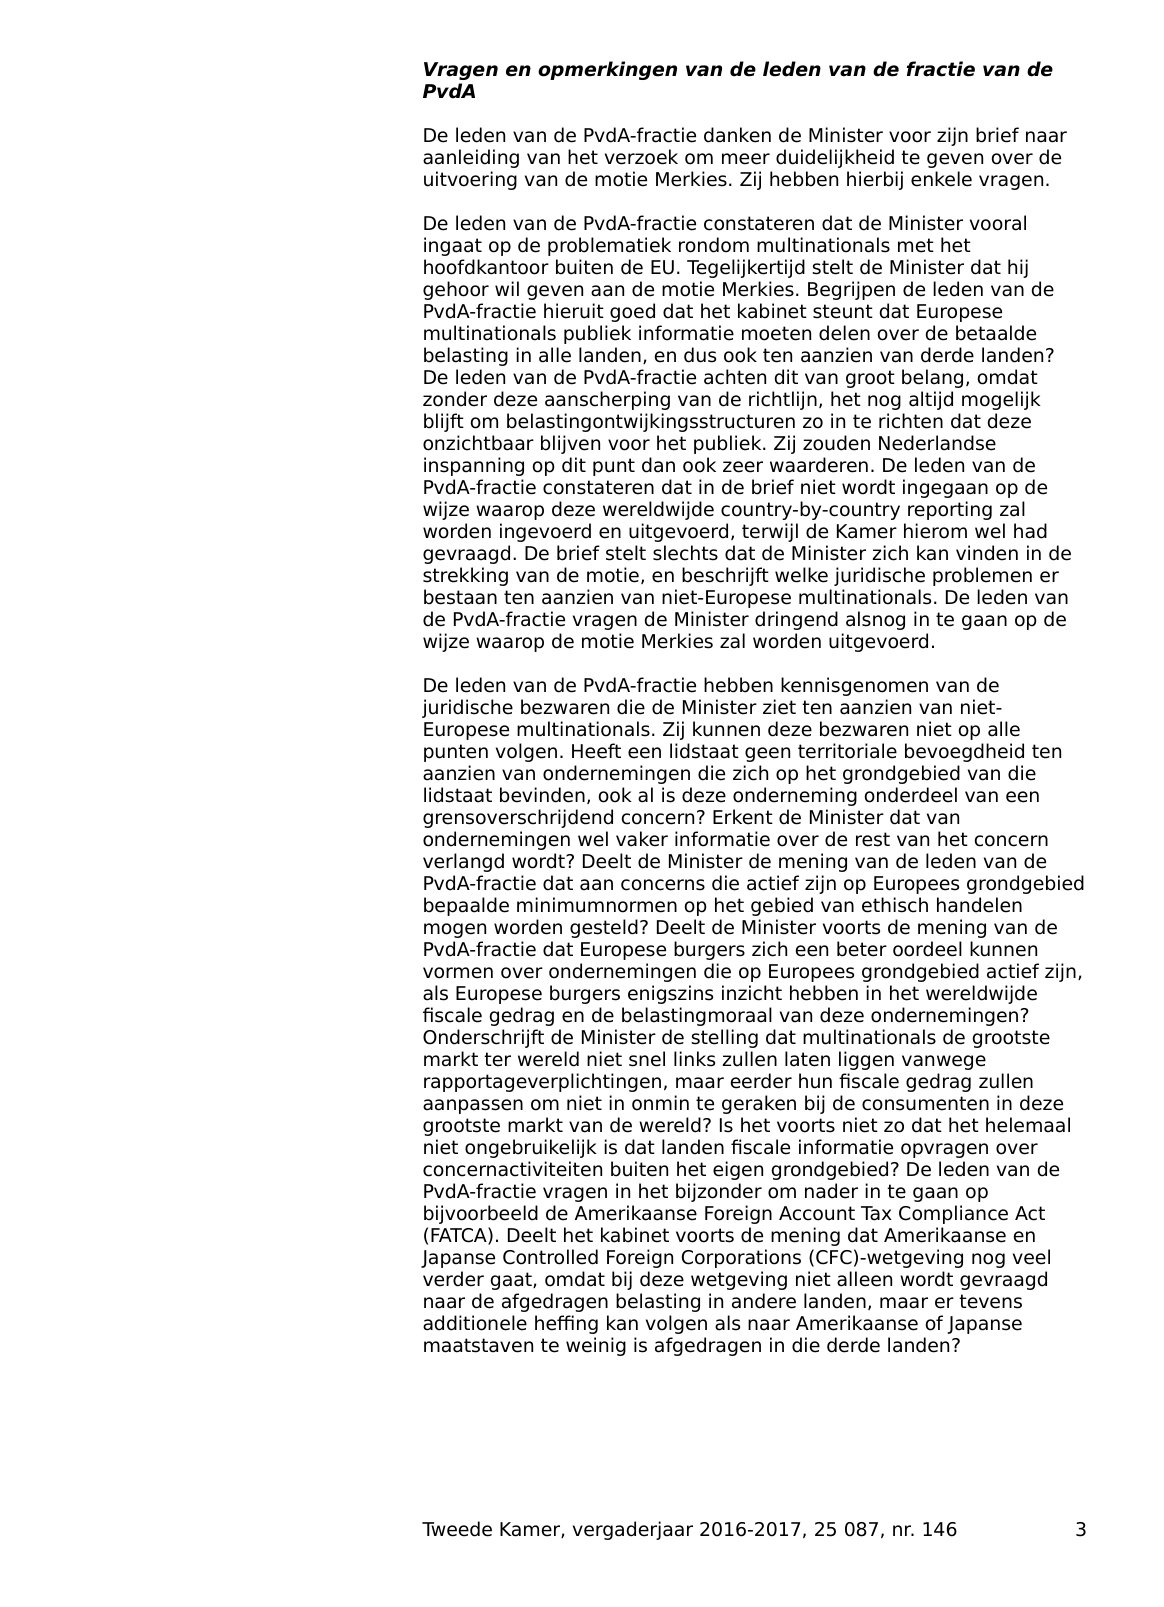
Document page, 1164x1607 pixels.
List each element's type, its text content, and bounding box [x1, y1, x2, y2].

text De leden van de PvdA-fractie danken de Minister voor zijn brief naar aanleiding van het verzoek om meer duidelijkheid te geven over de uitvoering van de motie Merkies. Zij hebben hierbij enkele vragen. [422, 125, 1087, 191]
text De leden van de PvdA-fractie constateren dat de Minister vooral ingaat op de problematiek rondom multinationals met het hoofdkantoor buiten de EU. Tegelijkertijd stelt de Minister dat hij gehoor wil geven aan de motie Merkies. Begrijpen de leden van de PvdA-fractie hieruit goed dat het kabinet steunt dat Europese multinationals publiek informatie moeten delen over de betaalde belasting in alle landen, en dus ook ten aanzien van derde landen? De leden van de PvdA-fractie achten dit van groot belang, omdat zonder deze aanscherping van de richtlijn, het nog altijd mogelijk blijft om belastingontwijkingsstructuren zo in te richten dat deze onzichtbaar blijven voor het publiek. Zij zouden Nederlandse inspanning op dit punt dan ook zeer waarderen. De leden van de PvdA-fractie constateren dat in de brief niet wordt ingegaan op de wijze waarop deze wereldwijde country-by-country reporting zal worden ingevoerd en uitgevoerd, terwijl de Kamer hierom wel had gevraagd. De brief stelt slechts dat de Minister zich kan vinden in de strekking van de motie, en beschrijft welke juridische problemen er bestaan ten aanzien van niet-Europese multinationals. De leden van de PvdA-fractie vragen de Minister dringend alsnog in te gaan op de wijze waarop de motie Merkies zal worden uitgevoerd. [422, 213, 1087, 653]
subtitle Vragen en opmerkingen van de leden van de fractie van de PvdA [422, 59, 1087, 103]
text De leden van de PvdA-fractie hebben kennisgenomen van de juridische bezwaren die de Minister ziet ten aanzien van niet-Europese multinationals. Zij kunnen deze bezwaren niet op alle punten volgen. Heeft een lidstaat geen territoriale bevoegdheid ten aanzien van ondernemingen die zich op het grondgebied van die lidstaat bevinden, ook al is deze onderneming onderdeel van een grensoverschrijdend concern? Erkent de Minister dat van ondernemingen wel vaker informatie over de rest van het concern verlangd wordt? Deelt de Minister de mening van de leden van de PvdA-fractie dat aan concerns die actief zijn op Europees grondgebied bepaalde minimumnormen op het gebied van ethisch handelen mogen worden gesteld? Deelt de Minister voorts de mening van de PvdA-fractie dat Europese burgers zich een beter oordeel kunnen vormen over ondernemingen die op Europees grondgebied actief zijn, als Europese burgers enigszins inzicht hebben in het wereldwijde fiscale gedrag en de belastingmoraal van deze ondernemingen? Onderschrijft de Minister de stelling dat multinationals de grootste markt ter wereld niet snel links zullen laten liggen vanwege rapportageverplichtingen, maar eerder hun fiscale gedrag zullen aanpassen om niet in onmin te geraken bij de consumenten in deze grootste markt van de wereld? Is het voorts niet zo dat het helemaal niet ongebruikelijk is dat landen fiscale informatie opvragen over concernactiviteiten buiten het eigen grondgebied? De leden van de PvdA-fractie vragen in het bijzonder om nader in te gaan op bijvoorbeeld de Amerikaanse Foreign Account Tax Compliance Act (FATCA). Deelt het kabinet voorts de mening dat Amerikaanse en Japanse Controlled Foreign Corporations (CFC)-wetgeving nog veel verder gaat, omdat bij deze wetgeving niet alleen wordt gevraagd naar de afgedragen belasting in andere landen, maar er tevens additionele heffing kan volgen als naar Amerikaanse of Japanse maatstaven te weinig is afgedragen in die derde landen? [422, 675, 1087, 1356]
